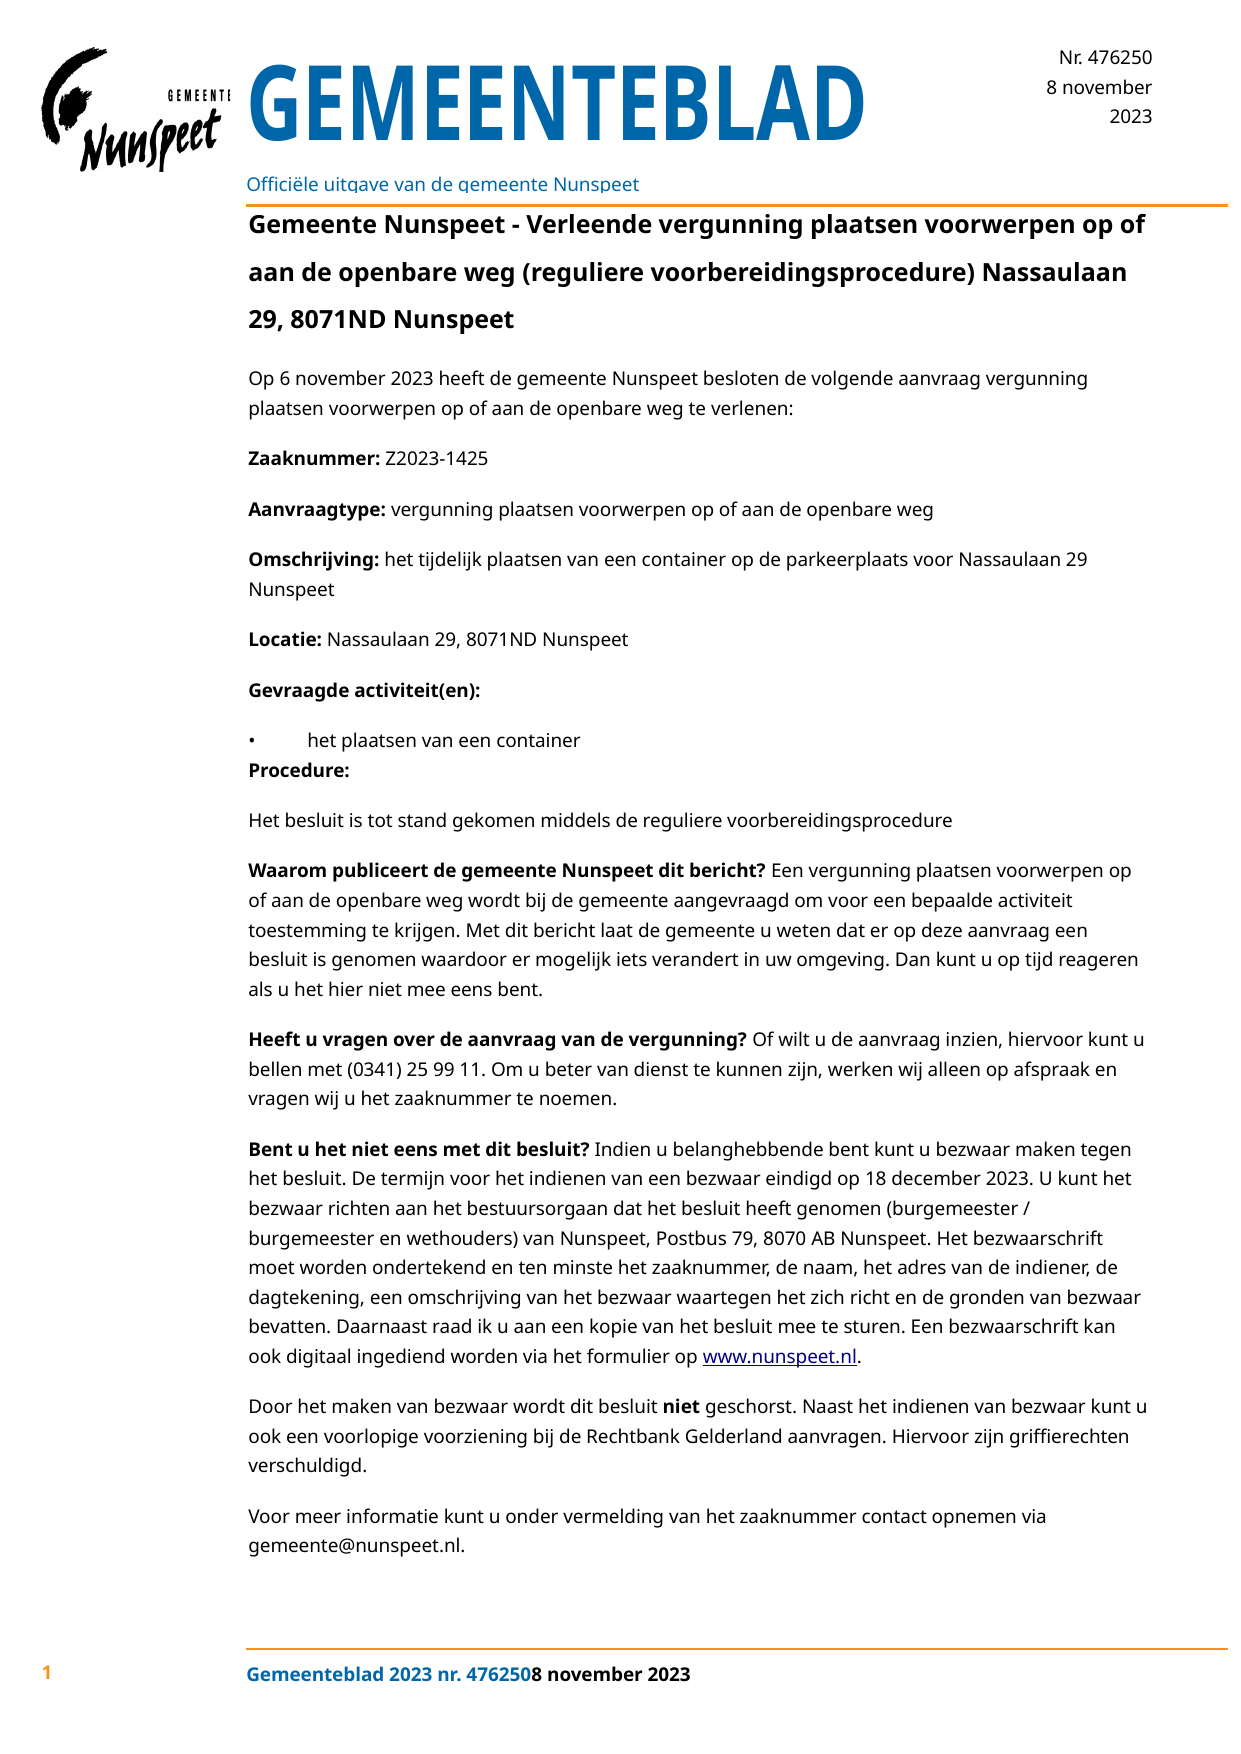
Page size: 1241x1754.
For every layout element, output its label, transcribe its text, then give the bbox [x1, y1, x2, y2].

text Het besluit is tot stand gekomen middels de reguliere voorbereidingsprocedure [248, 807, 1152, 833]
picture [41, 47, 231, 172]
text Waarom publiceert de gemeente Nunspeet dit bericht? Een vergunning plaatsen voorwerpen op of aan de openbare weg wordt bij de gemeente aangevraagd om voor een bepaalde activiteit toestemming te krijgen. Met dit bericht laat de gemeente u weten dat er op deze aanvraag een besluit is genomen waardoor er mogelijk iets verandert in uw omgeving. Dan kunt u op tijd reageren als u het hier niet mee eens bent. [248, 858, 1152, 1002]
text Aanvraagtype: vergunning plaatsen voorwerpen op of aan de openbare weg [248, 496, 1152, 522]
text Heeft u vragen over de aanvraag van de vergunning? Of wilt u de aanvraag inzien, hiervoor kunt u bellen met (0341) 25 99 11. Om u beter van dienst te kunnen zijn, werken wij alleen op afspraak en vragen wij u het zaaknummer te noemen. [248, 1026, 1152, 1111]
text Op 6 november 2023 heeft de gemeente Nunspeet besloten de volgende aanvraag vergunning plaatsen voorwerpen op of aan de openbare weg te verlenen: [248, 366, 1152, 421]
text Gevraagde activiteit(en): [248, 677, 1152, 702]
text Door het maken van bezwaar wordt dit besluit niet geschorst. Naast het indienen van bezwaar kunt u ook een voorlopige voorziening bij de Rechtbank Gelderland aanvragen. Hiervoor zijn griffierechten verschuldigd. [248, 1393, 1152, 1478]
list het plaatsen van een container [248, 727, 1152, 753]
text Bent u het niet eens met dit besluit? Indien u belanghebbende bent kunt u bezwaar maken tegen het besluit. De termijn voor het indienen van een bezwaar eindigd op 18 december 2023. U kunt het bezwaar richten aan het bestuursorgaan dat het besluit heeft genomen (burgemeester / burgemeester en wethouders) van Nunspeet, Postbus 79, 8070 AB Nunspeet. Het bezwaarschrift moet worden ondertekend en ten minste het zaaknummer, de naam, het adres van de indiener, de dagtekening, een omschrijving van het bezwaar waartegen het zich richt en de gronden van bezwaar bevatten. Daarnaast raad ik u aan een kopie van het besluit mee te sturen. Een bezwaarschrift kan ook digitaal ingediend worden via het formulier op www.nunspeet.nl. [248, 1136, 1152, 1369]
text Zaaknummer: Z2023-1425 [248, 446, 1152, 471]
text Locatie: Nassaulaan 29, 8071ND Nunspeet [248, 626, 1152, 652]
text Gemeente Nunspeet - Verleende vergunning plaatsen voorwerpen op of aan de openbare weg (reguliere voorbereidingsprocedure) Nassaulaan 29, 8071ND Nunspeet [248, 207, 1152, 336]
text Voor meer informatie kunt u onder vermelding van het zaaknummer contact opnemen via gemeente@nunspeet.nl. [248, 1503, 1152, 1558]
text Omschrijving: het tijdelijk plaatsen van een container op de parkeerplaats voor Nassaulaan 29 Nunspeet [248, 546, 1152, 602]
text Procedure: [248, 757, 1152, 782]
